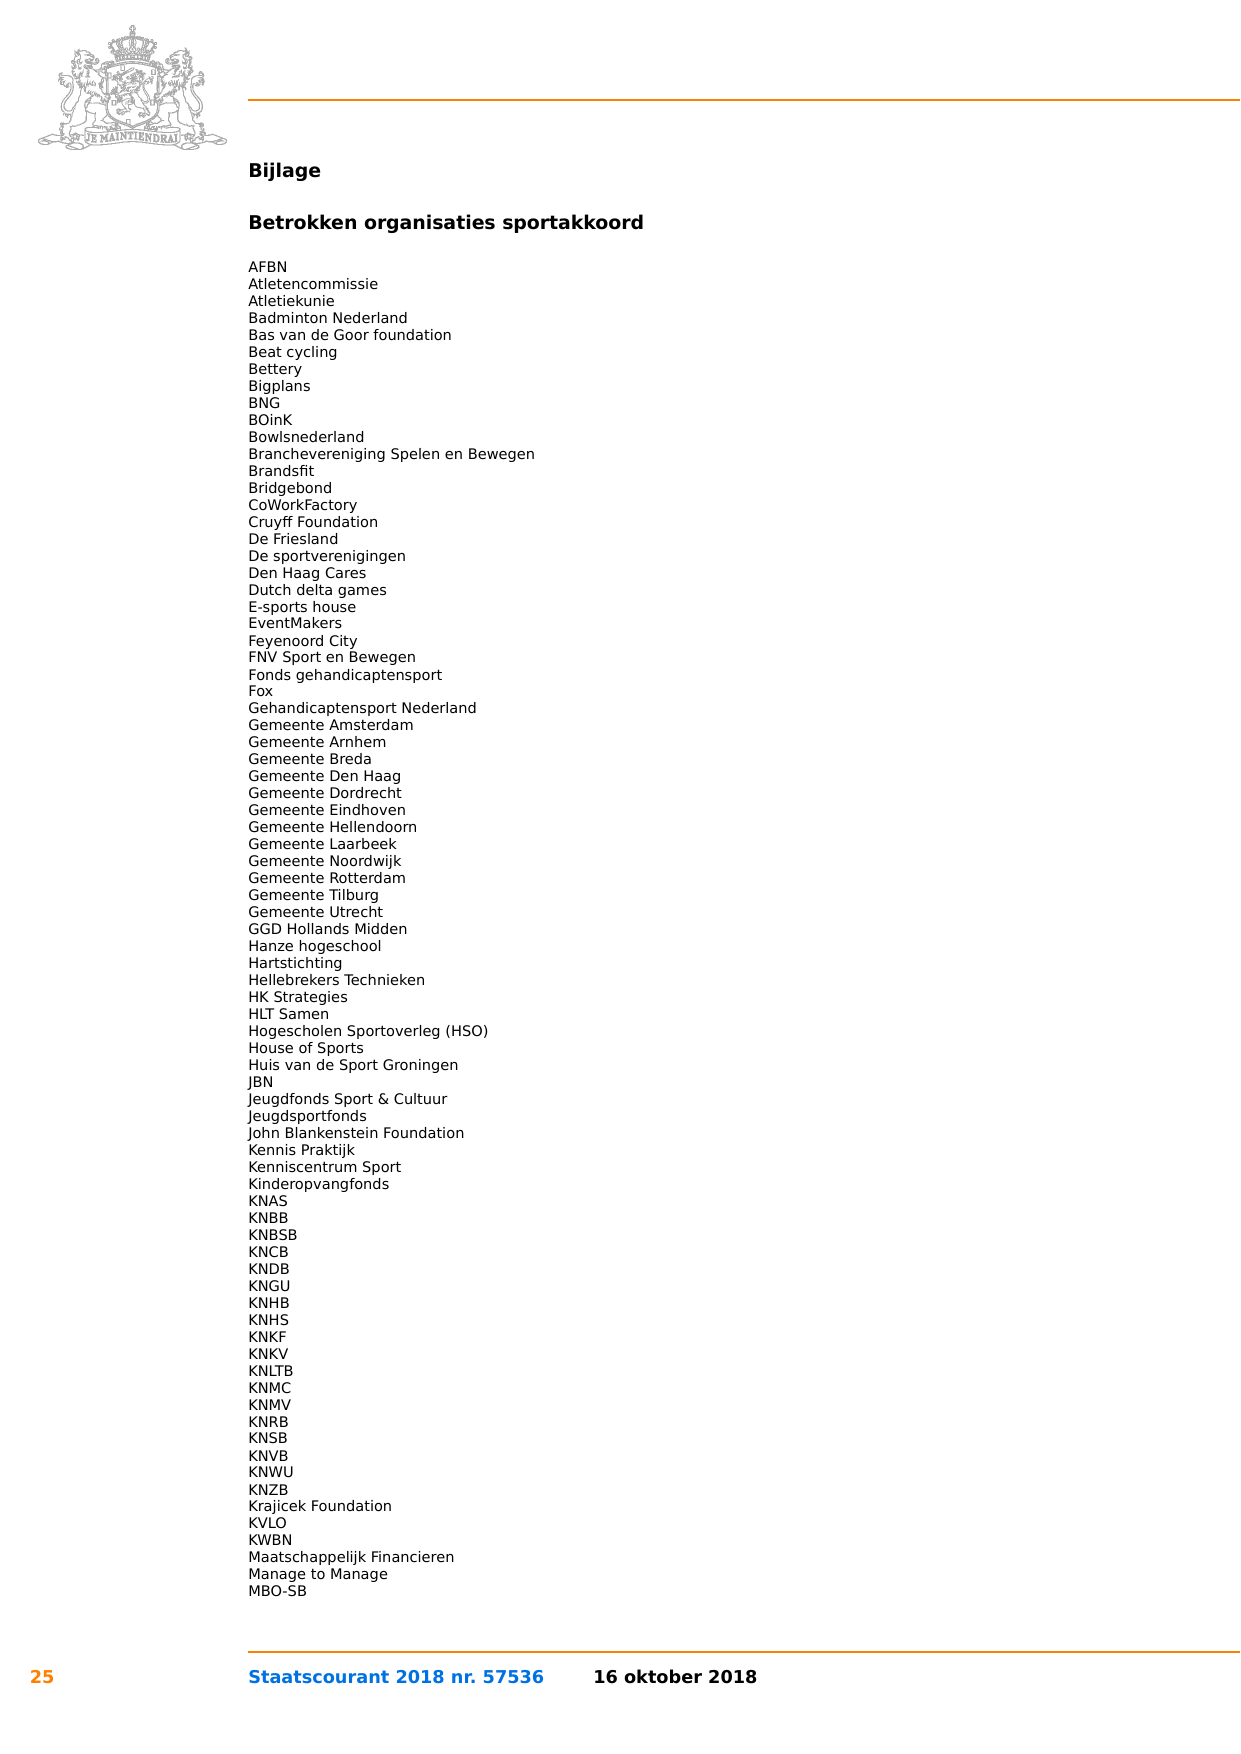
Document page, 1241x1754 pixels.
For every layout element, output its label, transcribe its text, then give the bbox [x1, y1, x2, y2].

table_cell Fonds gehandicaptensport [248, 666, 1163, 683]
table_cell BNG [248, 395, 1163, 412]
table_cell Gemeente Eindhoven [248, 802, 1163, 819]
table_cell Bowlsnederland [248, 429, 1163, 446]
table_cell KNKV [248, 1346, 1163, 1362]
table_cell Gemeente Tilburg [248, 887, 1163, 904]
table_cell EventMakers [248, 615, 1163, 632]
table_cell Gemeente Den Haag [248, 768, 1163, 785]
table_cell KNHS [248, 1312, 1163, 1328]
table_cell Dutch delta games [248, 581, 1163, 598]
table_cell GGD Hollands Midden [248, 921, 1163, 938]
table_cell Maatschappelijk Financieren [248, 1549, 1163, 1566]
table_cell House of Sports [248, 1040, 1163, 1057]
table_cell MBO-SB [248, 1583, 1163, 1600]
table_cell Kenniscentrum Sport [248, 1159, 1163, 1176]
table_cell Branchevereniging Spelen en Bewegen [248, 446, 1163, 463]
table_cell Bridgebond [248, 480, 1163, 497]
table_cell Gemeente Laarbeek [248, 836, 1163, 853]
table_cell Gemeente Amsterdam [248, 717, 1163, 734]
table_cell Badminton Nederland [248, 310, 1163, 327]
table_cell KNMC [248, 1380, 1163, 1396]
table_cell HLT Samen [248, 1006, 1163, 1023]
table_cell Atletencommissie [248, 276, 1163, 293]
table_cell E-sports house [248, 599, 1163, 615]
table_cell Atletiekunie [248, 293, 1163, 310]
table_cell KNCB [248, 1244, 1163, 1261]
table_cell CoWorkFactory [248, 497, 1163, 513]
table_cell Kennis Praktijk [248, 1142, 1163, 1159]
table_cell De sportverenigingen [248, 548, 1163, 564]
table_cell Gemeente Rotterdam [248, 870, 1163, 887]
table_cell Den Haag Cares [248, 565, 1163, 581]
table_header AFBN [248, 259, 1163, 276]
table_cell Gemeente Noordwijk [248, 853, 1163, 870]
table_cell FNV Sport en Bewegen [248, 649, 1163, 666]
table_cell KVLO [248, 1515, 1163, 1532]
table_cell KNDB [248, 1261, 1163, 1278]
table_cell KNBB [248, 1210, 1163, 1227]
table_cell KWBN [248, 1532, 1163, 1549]
table_cell JBN [248, 1074, 1163, 1091]
table_cell KNSB [248, 1430, 1163, 1447]
table_cell Kinderopvangfonds [248, 1176, 1163, 1193]
table_cell John Blankenstein Foundation [248, 1125, 1163, 1142]
table_cell KNVB [248, 1448, 1163, 1464]
table_cell Bettery [248, 361, 1163, 378]
table_cell Bigplans [248, 378, 1163, 395]
table_cell Gemeente Hellendoorn [248, 819, 1163, 836]
subtitle Betrokken organisaties sportakkoord [248, 212, 1163, 234]
table_cell Feyenoord City [248, 633, 1163, 649]
table_cell Gehandicaptensport Nederland [248, 700, 1163, 717]
table_cell Cruyff Foundation [248, 514, 1163, 531]
table_cell Manage to Manage [248, 1566, 1163, 1583]
table_cell Beat cycling [248, 344, 1163, 361]
table_cell KNGU [248, 1278, 1163, 1294]
table_cell KNWU [248, 1464, 1163, 1481]
table_cell Fox [248, 683, 1163, 700]
table_cell HK Strategies [248, 989, 1163, 1006]
subtitle Bijlage [248, 160, 1163, 182]
table_cell Hartstichting [248, 955, 1163, 972]
table_cell De Friesland [248, 531, 1163, 547]
table_cell KNBSB [248, 1227, 1163, 1244]
table_cell KNRB [248, 1414, 1163, 1430]
table_cell Krajicek Foundation [248, 1498, 1163, 1515]
picture [38, 25, 227, 150]
table_cell KNKF [248, 1329, 1163, 1346]
table_cell Gemeente Dordrecht [248, 785, 1163, 802]
table_cell BOinK [248, 412, 1163, 429]
table_cell Jeugdsportfonds [248, 1108, 1163, 1125]
table_cell KNMV [248, 1396, 1163, 1413]
table_cell Gemeente Utrecht [248, 904, 1163, 921]
table_cell Hogescholen Sportoverleg (HSO) [248, 1023, 1163, 1040]
table_cell Jeugdfonds Sport & Cultuur [248, 1091, 1163, 1108]
table_cell KNHB [248, 1295, 1163, 1312]
table_cell Hanze hogeschool [248, 938, 1163, 955]
table_cell Gemeente Breda [248, 751, 1163, 768]
table_cell KNAS [248, 1193, 1163, 1210]
table_cell KNZB [248, 1481, 1163, 1498]
table_cell Huis van de Sport Groningen [248, 1057, 1163, 1074]
table_cell Gemeente Arnhem [248, 734, 1163, 751]
table_cell Brandsfit [248, 463, 1163, 479]
table_cell Hellebrekers Technieken [248, 972, 1163, 989]
table_cell KNLTB [248, 1363, 1163, 1379]
table_cell Bas van de Goor foundation [248, 327, 1163, 344]
